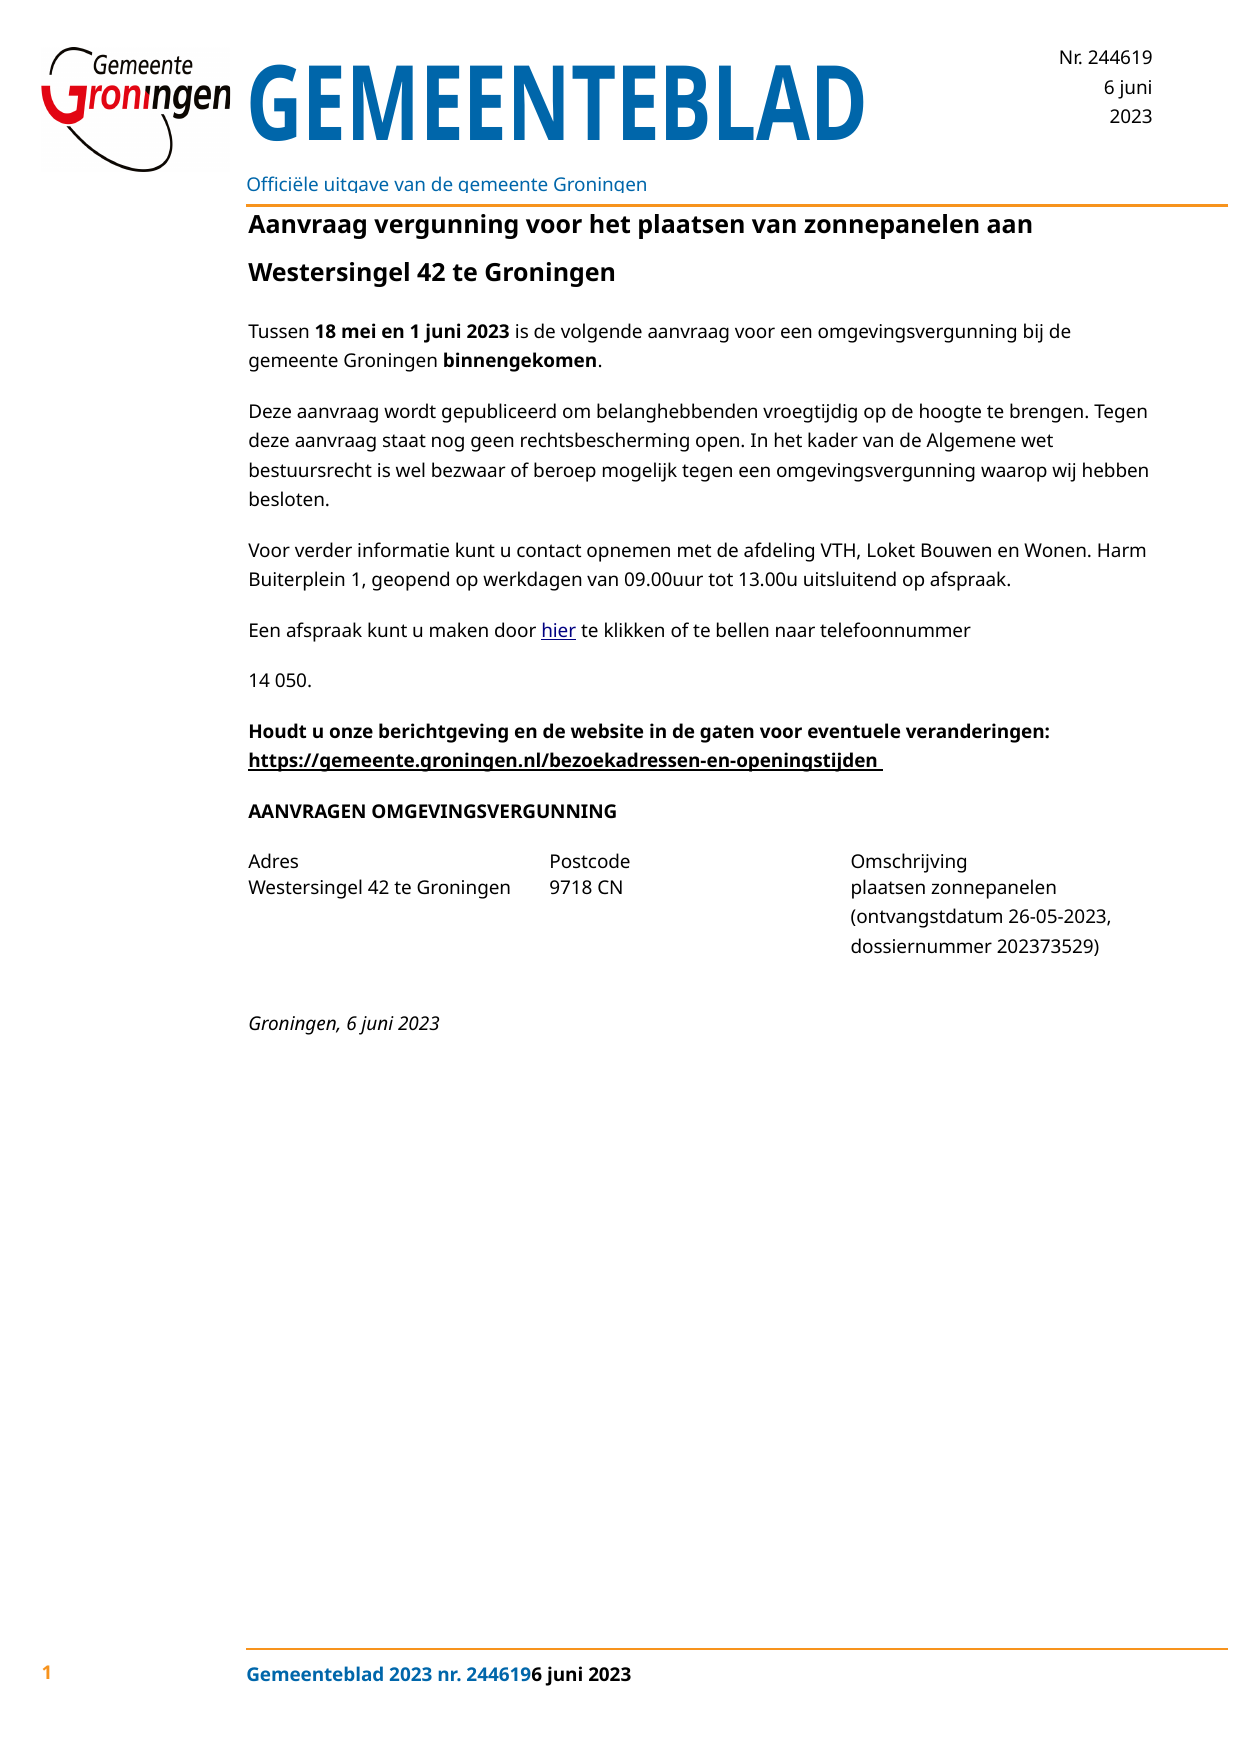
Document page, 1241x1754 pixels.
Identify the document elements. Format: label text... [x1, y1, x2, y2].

picture [41, 47, 231, 172]
text Deze aanvraag wordt gepubliceerd om belanghebbenden vroegtijdig op de hoogte te brengen. Tegen deze aanvraag staat nog geen rechtsbescherming open. In het kader van de Algemene wet bestuursrecht is wel bezwaar of beroep mogelijk tegen een omgevingsvergunning waarop wij hebben besloten. [248, 398, 1152, 512]
table_header Postcode [549, 849, 850, 874]
table_header Adres [248, 849, 549, 874]
table_cell plaatsen zonnepanelen (ontvangstdatum 26-05-2023, dossiernummer 202373529) [850, 874, 1152, 959]
text Voor verder informatie kunt u contact opnemen met de afdeling VTH, Loket Bouwen en Wonen. Harm Buiterplein 1, geopend op werkdagen van 09.00uur tot 13.00u uitsluitend op afspraak. [248, 537, 1152, 592]
text Een afspraak kunt u maken door hier te klikken of te bellen naar telefoonnummer [248, 617, 1152, 643]
table_header Omschrijving [850, 849, 1152, 874]
table_cell 9718 CN [549, 874, 850, 959]
text Houdt u onze berichtgeving en de website in de gaten voor eventuele veranderingen: https://gemeente.groningen.nl/bezoekadressen-en-openingstijden [248, 718, 1152, 773]
table_cell Westersingel 42 te Groningen [248, 874, 549, 959]
text Tussen 18 mei en 1 juni 2023 is de volgende aanvraag voor een omgevingsvergunning bij de gemeente Groningen binnengekomen. [248, 318, 1152, 373]
text AANVRAGEN OMGEVINGSVERGUNNING [248, 798, 1152, 824]
text 14 050. [248, 667, 1152, 693]
text Groningen, 6 juni 2023 [248, 1010, 1152, 1036]
text Aanvraag vergunning voor het plaatsen van zonnepanelen aan Westersingel 42 te Groningen [248, 207, 1152, 288]
